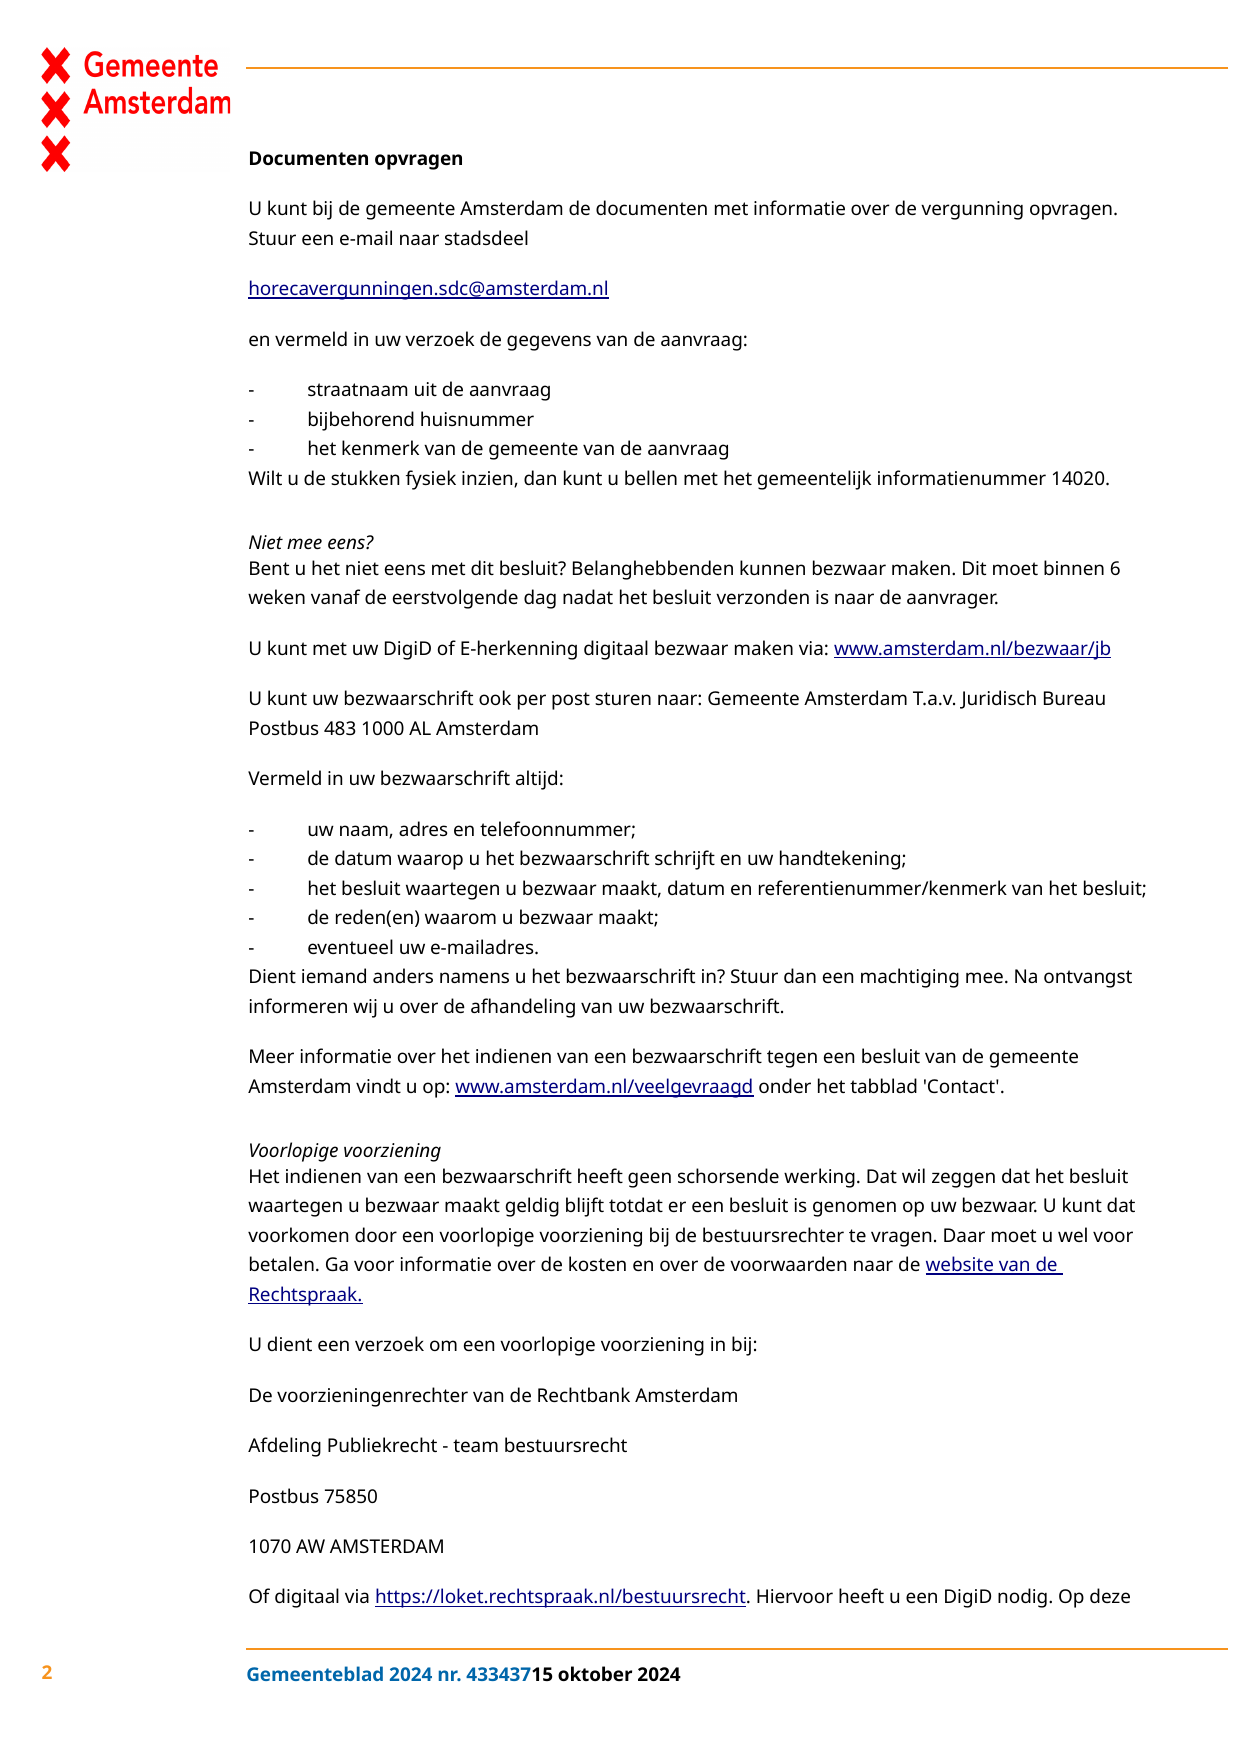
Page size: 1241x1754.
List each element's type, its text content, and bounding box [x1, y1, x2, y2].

picture [41, 47, 231, 172]
list het besluit waartegen u bezwaar maakt, datum en referentienummer/kenmerk van het besluit; [248, 875, 1152, 901]
text Vermeld in uw bezwaarschrift altijd: [248, 765, 1152, 791]
text U kunt uw bezwaarschrift ook per post sturen naar: Gemeente Amsterdam T.a.v. Juridisch Bureau Postbus 483 1000 AL Amsterdam [248, 685, 1152, 741]
text Postbus 75850 [248, 1483, 1152, 1509]
text Afdeling Publiekrecht - team bestuursrecht [248, 1432, 1152, 1458]
list straatnaam uit de aanvraag [248, 376, 1152, 402]
text U kunt met uw DigiD of E-herkenning digitaal bezwaar maken via: www.amsterdam.nl/bezwaar/jb [248, 635, 1152, 661]
text Meer informatie over het indienen van een bezwaarschrift tegen een besluit van de gemeente Amsterdam vindt u op: www.amsterdam.nl/veelgevraagd onder het tabblad 'Contact'. [248, 1044, 1152, 1099]
list eventueel uw e-mailadres. [248, 934, 1152, 960]
text U kunt bij de gemeente Amsterdam de documenten met informatie over de vergunning opvragen. Stuur een e-mail naar stadsdeel [248, 196, 1152, 251]
list de datum waarop u het bezwaarschrift schrijft en uw handtekening; [248, 845, 1152, 871]
text Dient iemand anders namens u het bezwaarschrift in? Stuur dan een machtiging mee. Na ontvangst informeren wij u over de afhandeling van uw bezwaarschrift. [248, 964, 1152, 1019]
text Wilt u de stukken fysiek inzien, dan kunt u bellen met het gemeentelijk informatienummer 14020. [248, 465, 1152, 491]
text Of digitaal via https://loket.rechtspraak.nl/bestuursrecht. Hiervoor heeft u een DigiD nodig. Op deze [248, 1584, 1152, 1609]
text en vermeld in uw verzoek de gegevens van de aanvraag: [248, 326, 1152, 352]
text Documenten opvragen [248, 145, 1152, 171]
text Bent u het niet eens met dit besluit? Belanghebbenden kunnen bezwaar maken. Dit moet binnen 6 weken vanaf de eerstvolgende dag nadat het besluit verzonden is naar de aanvrager. [248, 555, 1152, 610]
text Voorlopige voorziening [248, 1137, 1152, 1163]
list het kenmerk van de gemeente van de aanvraag [248, 436, 1152, 461]
text De voorzieningenrechter van de Rechtbank Amsterdam [248, 1382, 1152, 1408]
text horecavergunningen.sdc@amsterdam.nl [248, 276, 1152, 301]
list bijbehorend huisnummer [248, 406, 1152, 432]
list uw naam, adres en telefoonnummer; [248, 816, 1152, 841]
list de reden(en) waarom u bezwaar maakt; [248, 904, 1152, 930]
text Niet mee eens? [248, 529, 1152, 555]
text U dient een verzoek om een voorlopige voorziening in bij: [248, 1332, 1152, 1357]
text 1070 AW AMSTERDAM [248, 1533, 1152, 1559]
text Het indienen van een bezwaarschrift heeft geen schorsende werking. Dat wil zeggen dat het besluit waartegen u bezwaar maakt geldig blijft totdat er een besluit is genomen op uw bezwaar. U kunt dat voorkomen door een voorlopige voorziening bij de bestuursrechter te vragen. Daar moet u wel voor betalen. Ga voor informatie over de kosten en over de voorwaarden naar de website van de Rechtspraak. [248, 1163, 1152, 1307]
